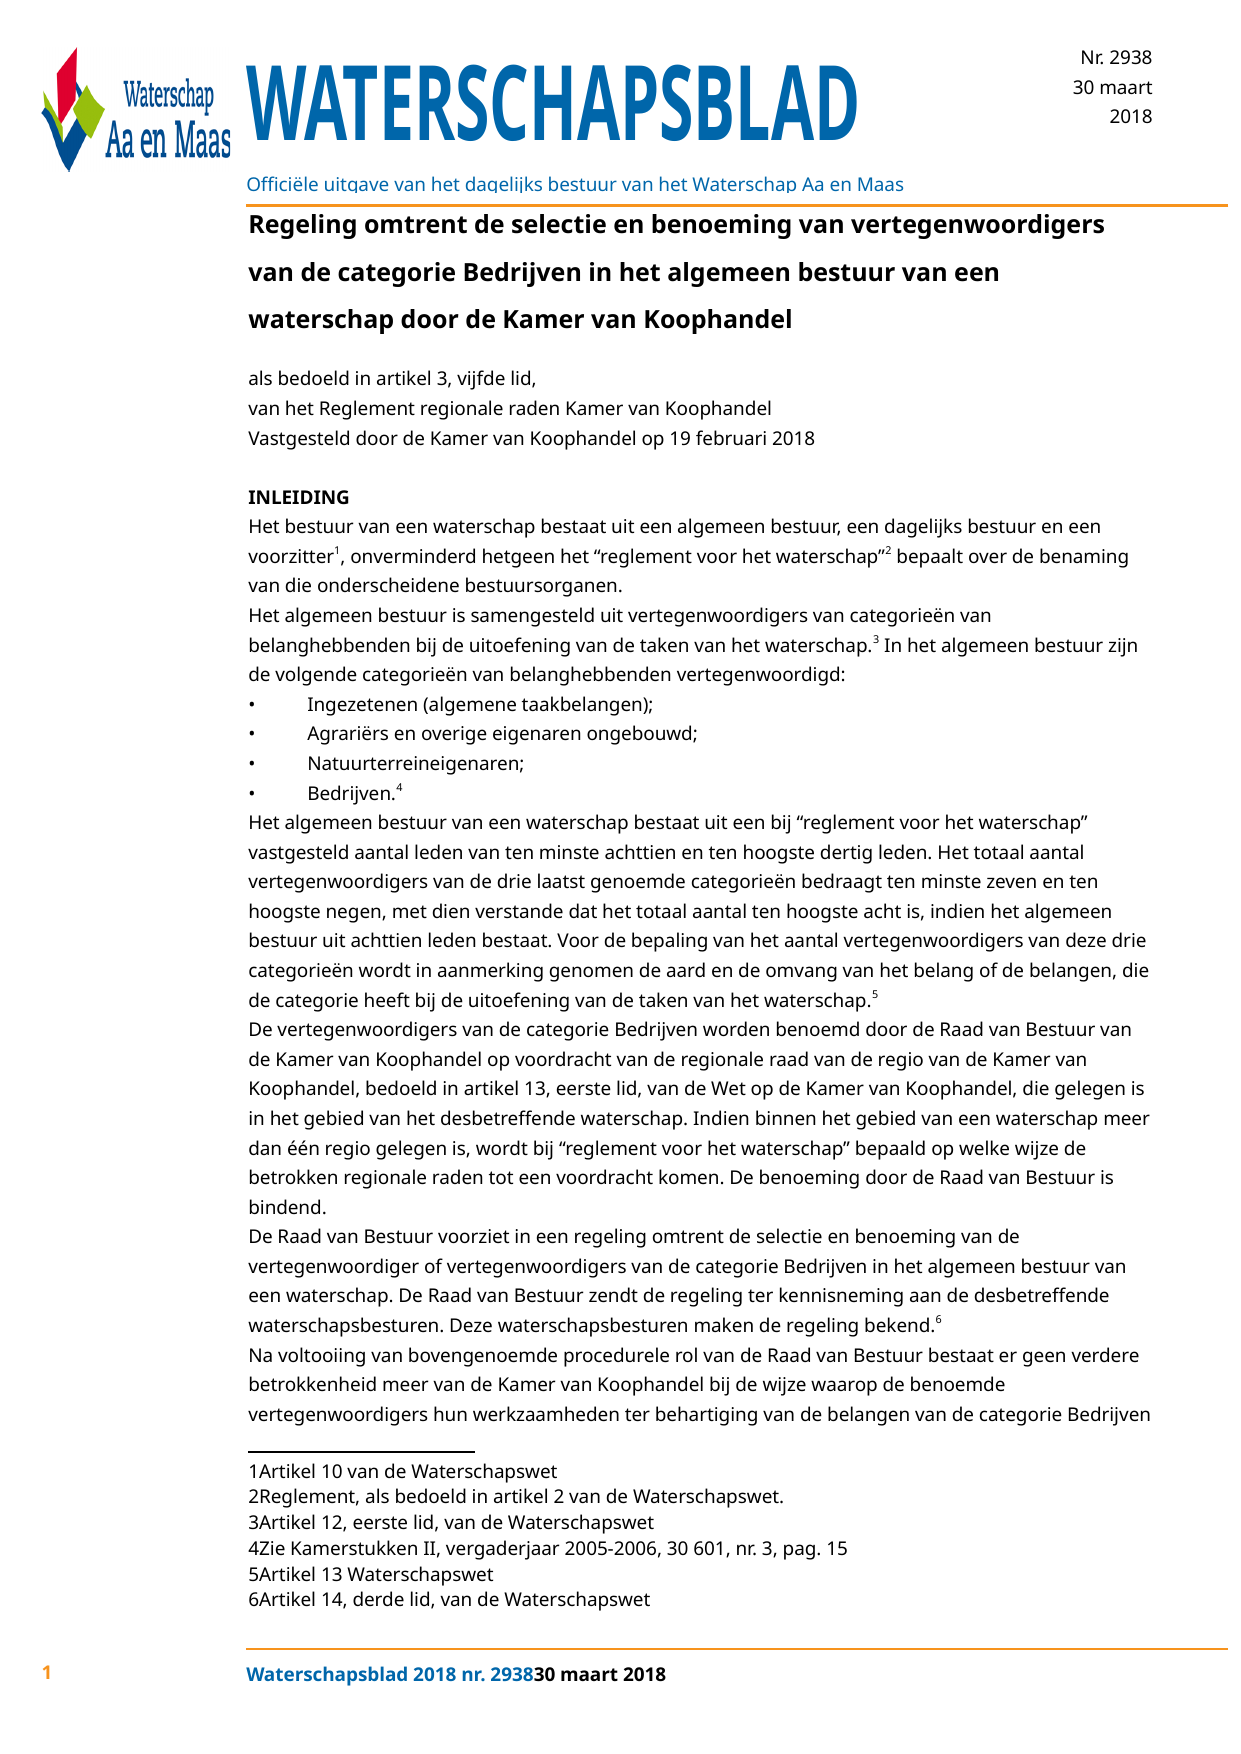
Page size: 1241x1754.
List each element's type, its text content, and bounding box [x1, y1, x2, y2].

text De vertegenwoordigers van de categorie Bedrijven worden benoemd door de Raad van Bestuur van de Kamer van Koophandel op voordracht van de regionale raad van de regio van de Kamer van Koophandel, bedoeld in artikel 13, eerste lid, van de Wet op de Kamer van Koophandel, die gelegen is in het gebied van het desbetreffende waterschap. Indien binnen het gebied van een waterschap meer dan één regio gelegen is, wordt bij “reglement voor het waterschap” bepaald op welke wijze de betrokken regionale raden tot een voordracht komen. De benoeming door de Raad van Bestuur is bindend. [248, 1016, 1152, 1219]
picture [41, 47, 231, 172]
list Bedrijven. [248, 780, 1152, 805]
text Na voltooiing van bovengenoemde procedurele rol van de Raad van Bestuur bestaat er geen verdere betrokkenheid meer van de Kamer van Koophandel bij de wijze waarop de benoemde vertegenwoordigers hun werkzaamheden ter behartiging van de belangen van de categorie Bedrijven [248, 1342, 1152, 1427]
text Reglement, als bedoeld in artikel 2 van de Waterschapswet. [248, 1483, 1152, 1509]
text Het bestuur van een waterschap bestaat uit een algemeen bestuur, een dagelijks bestuur en een voorzitter, onverminderd hetgeen het “reglement voor het waterschap” bepaalt over de benaming van die onderscheidene bestuursorganen. [248, 513, 1152, 598]
text Vastgesteld door de Kamer van Koophandel op 19 februari 2018 [248, 425, 1152, 450]
list Agrariërs en overige eigenaren ongebouwd; [248, 721, 1152, 746]
list Zie Kamerstukken II, vergaderjaar 2005-2006, 30 601, nr. 3, pag. 15 [248, 1535, 1152, 1561]
text als bedoeld in artikel 3, vijfde lid, [248, 366, 1152, 391]
text Artikel 12, eerste lid, van de Waterschapswet [248, 1509, 1152, 1535]
text Artikel 10 van de Waterschapswet [248, 1458, 1152, 1483]
text Het algemeen bestuur is samengesteld uit vertegenwoordigers van categorieën van belanghebbenden bij de uitoefening van de taken van het waterschap. In het algemeen bestuur zijn de volgende categorieën van belanghebbenden vertegenwoordigd: [248, 602, 1152, 687]
text Regeling omtrent de selectie en benoeming van vertegenwoordigers van de categorie Bedrijven in het algemeen bestuur van een waterschap door de Kamer van Koophandel [248, 207, 1152, 336]
text INLEIDING [248, 484, 1152, 509]
text De Raad van Bestuur voorziet in een regeling omtrent de selectie en benoeming van de vertegenwoordiger of vertegenwoordigers van de categorie Bedrijven in het algemeen bestuur van een waterschap. De Raad van Bestuur zendt de regeling ter kennisneming aan de desbetreffende waterschapsbesturen. Deze waterschapsbesturen maken de regeling bekend. [248, 1223, 1152, 1338]
text Artikel 14, derde lid, van de Waterschapswet [248, 1586, 1152, 1612]
list Ingezetenen (algemene taakbelangen); [248, 691, 1152, 717]
list Natuurterreineigenaren; [248, 750, 1152, 776]
text Artikel 13 Waterschapswet [248, 1561, 1152, 1586]
text Het algemeen bestuur van een waterschap bestaat uit een bij “reglement voor het waterschap” vastgesteld aantal leden van ten minste achttien en ten hoogste dertig leden. Het totaal aantal vertegenwoordigers van de drie laatst genoemde categorieën bedraagt ten minste zeven en ten hoogste negen, met dien verstande dat het totaal aantal ten hoogste acht is, indien het algemeen bestuur uit achttien leden bestaat. Voor de bepaling van het aantal vertegenwoordigers van deze drie categorieën wordt in aanmerking genomen de aard en de omvang van het belang of de belangen, die de categorie heeft bij de uitoefening van de taken van het waterschap. [248, 809, 1152, 1012]
text van het Reglement regionale raden Kamer van Koophandel [248, 395, 1152, 421]
